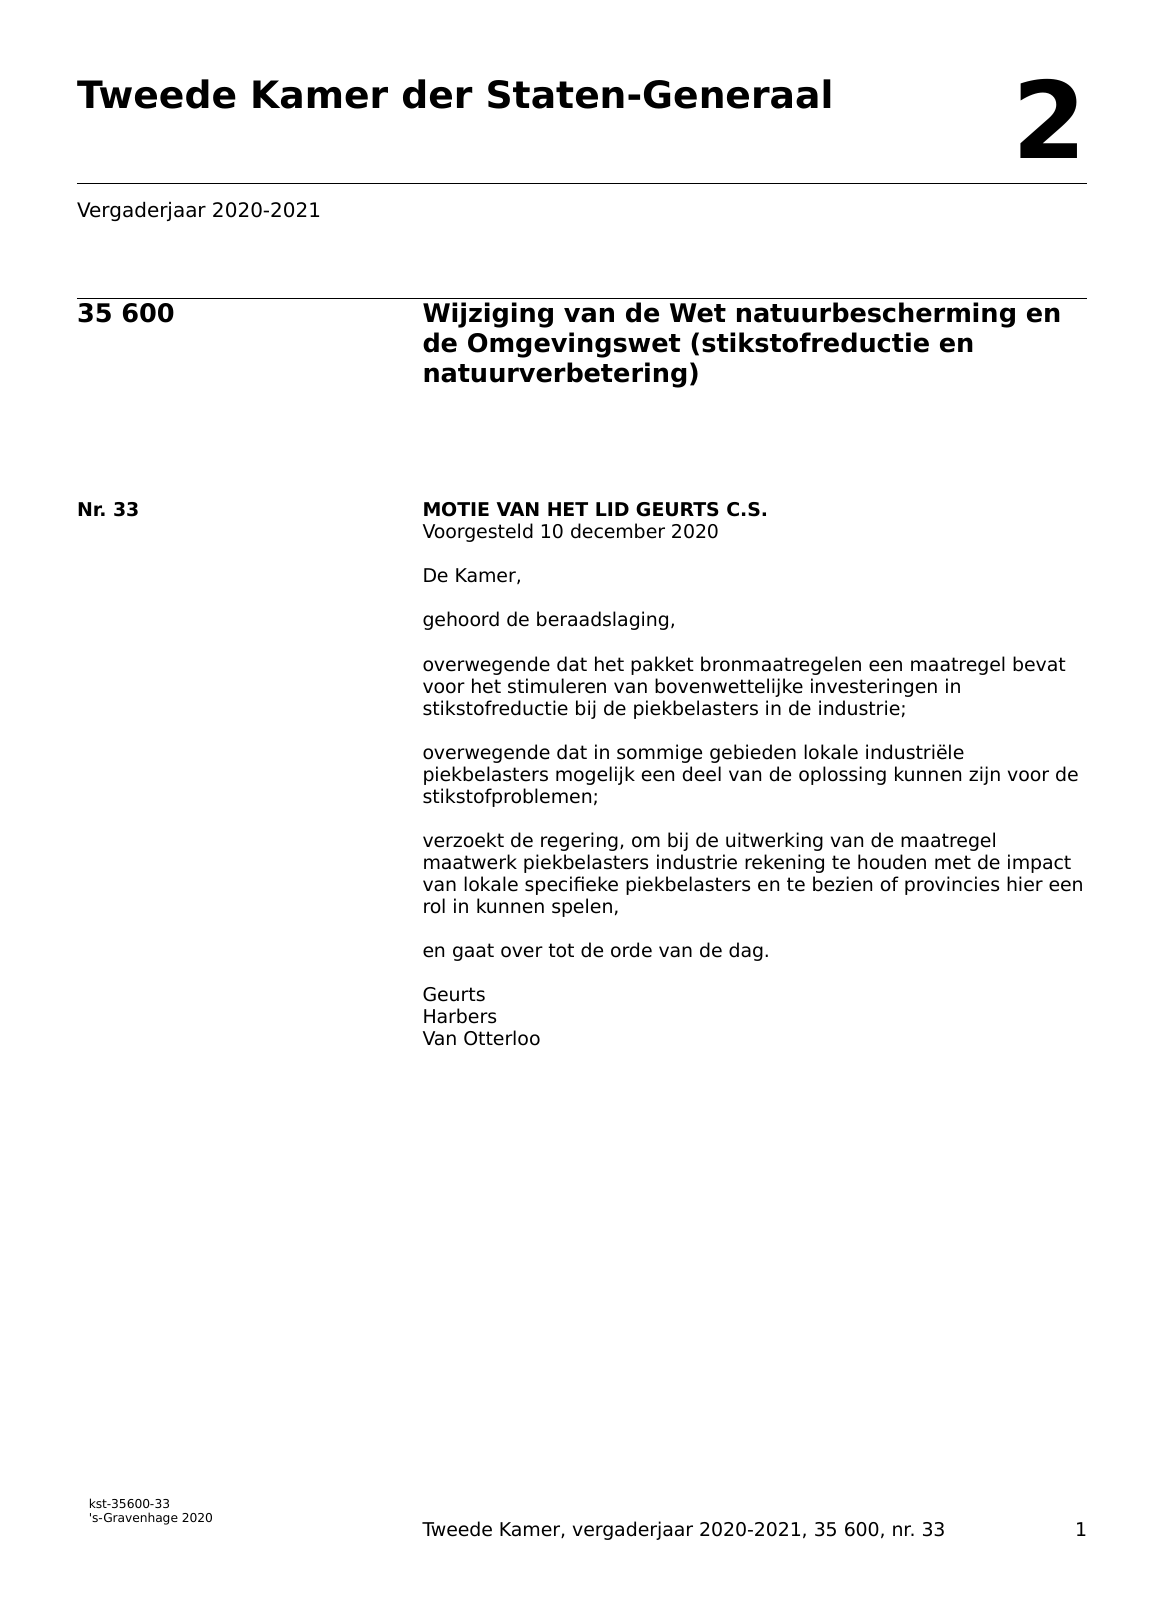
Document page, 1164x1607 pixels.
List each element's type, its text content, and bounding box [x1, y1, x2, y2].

subtitle 35 600 Wijziging van de Wet natuurbescherming en de Omgevingswet (stikstofreductie en natuurverbetering) [77, 299, 1087, 388]
text kst-35600-33 [88, 1497, 323, 1511]
text 's-Gravenhage 2020 [88, 1511, 323, 1525]
text Van Otterloo [422, 1028, 1087, 1050]
text overwegende dat het pakket bronmaatregelen een maatregel bevat voor het stimuleren van bovenwettelijke investeringen in stikstofreductie bij de piekbelasters in de industrie; [422, 653, 1087, 719]
text De Kamer, [422, 565, 1087, 587]
text Voorgesteld 10 december 2020 [422, 521, 1087, 543]
text gehoord de beraadslaging, [422, 609, 1087, 631]
table_cell Vergaderjaar 2020-2021 [77, 184, 1087, 298]
table_header Tweede Kamer der Staten-Generaal [77, 59, 886, 183]
text Harbers [422, 1006, 1087, 1028]
text en gaat over tot de orde van de dag. [422, 940, 1087, 962]
text verzoekt de regering, om bij de uitwerking van de maatregel maatwerk piekbelasters industrie rekening te houden met de impact van lokale specifieke piekbelasters en te bezien of provincies hier een rol in kunnen spelen, [422, 830, 1087, 918]
table_header 2 [886, 59, 1087, 183]
subtitle Nr. 33 MOTIE VAN HET LID GEURTS C.S. [77, 499, 1087, 521]
text Geurts [422, 984, 1087, 1006]
text overwegende dat in sommige gebieden lokale industriële piekbelasters mogelijk een deel van de oplossing kunnen zijn voor de stikstofproblemen; [422, 742, 1087, 808]
